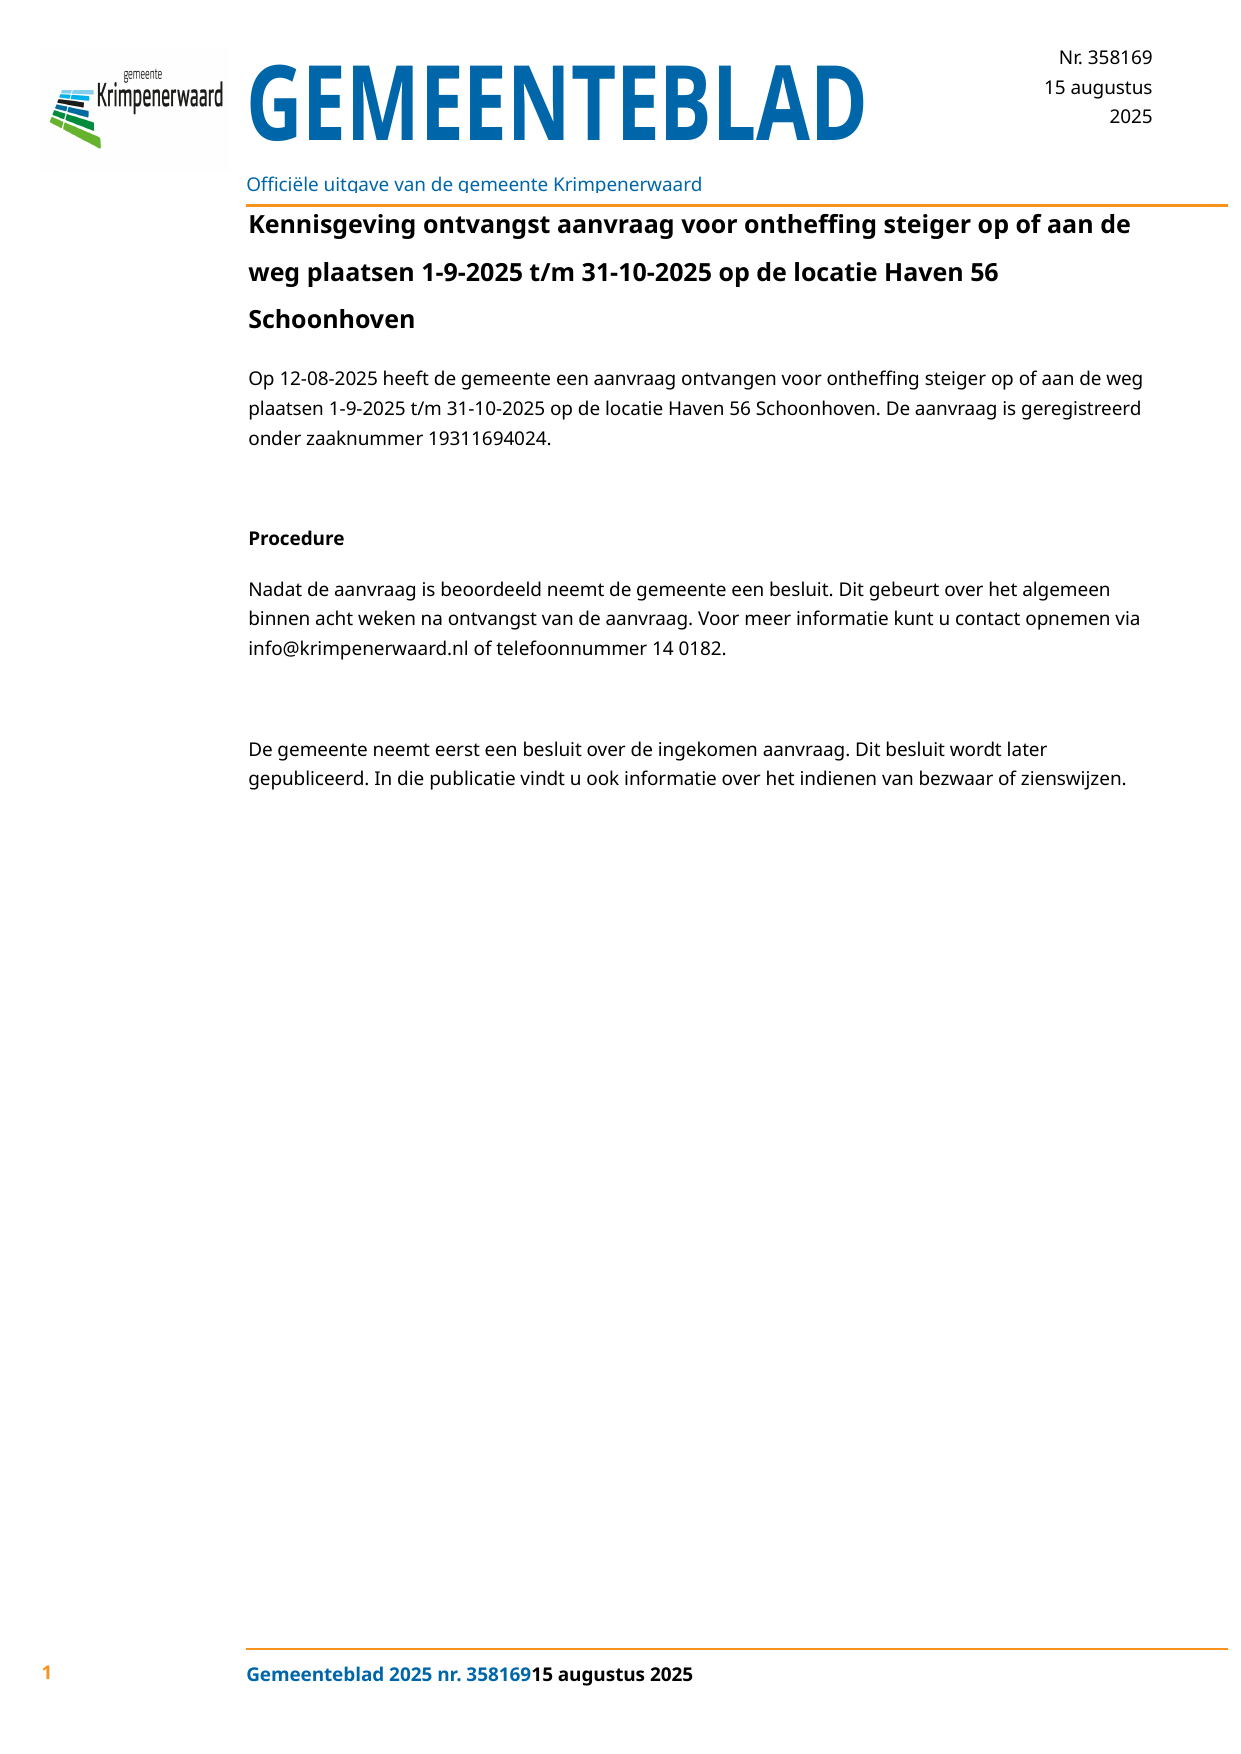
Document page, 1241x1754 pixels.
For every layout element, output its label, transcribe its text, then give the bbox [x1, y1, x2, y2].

text Kennisgeving ontvangst aanvraag voor ontheffing steiger op of aan de weg plaatsen 1-9-2025 t/m 31-10-2025 op de locatie Haven 56 Schoonhoven [248, 207, 1152, 336]
text De gemeente neemt eerst een besluit over de ingekomen aanvraag. Dit besluit wordt later gepubliceerd. In die publicatie vindt u ook informatie over het indienen van bezwaar of zienswijzen. [248, 736, 1152, 791]
text Procedure [248, 526, 1152, 551]
text Nadat de aanvraag is beoordeeld neemt de gemeente een besluit. Dit gebeurt over het algemeen binnen acht weken na ontvangst van de aanvraag. Voor meer informatie kunt u contact opnemen via info@krimpenerwaard.nl of telefoonnummer 14 0182. [248, 576, 1152, 661]
text Op 12-08-2025 heeft de gemeente een aanvraag ontvangen voor ontheffing steiger op of aan de weg plaatsen 1-9-2025 t/m 31-10-2025 op de locatie Haven 56 Schoonhoven. De aanvraag is geregistreerd onder zaaknummer 19311694024. [248, 366, 1152, 450]
picture [41, 47, 231, 172]
